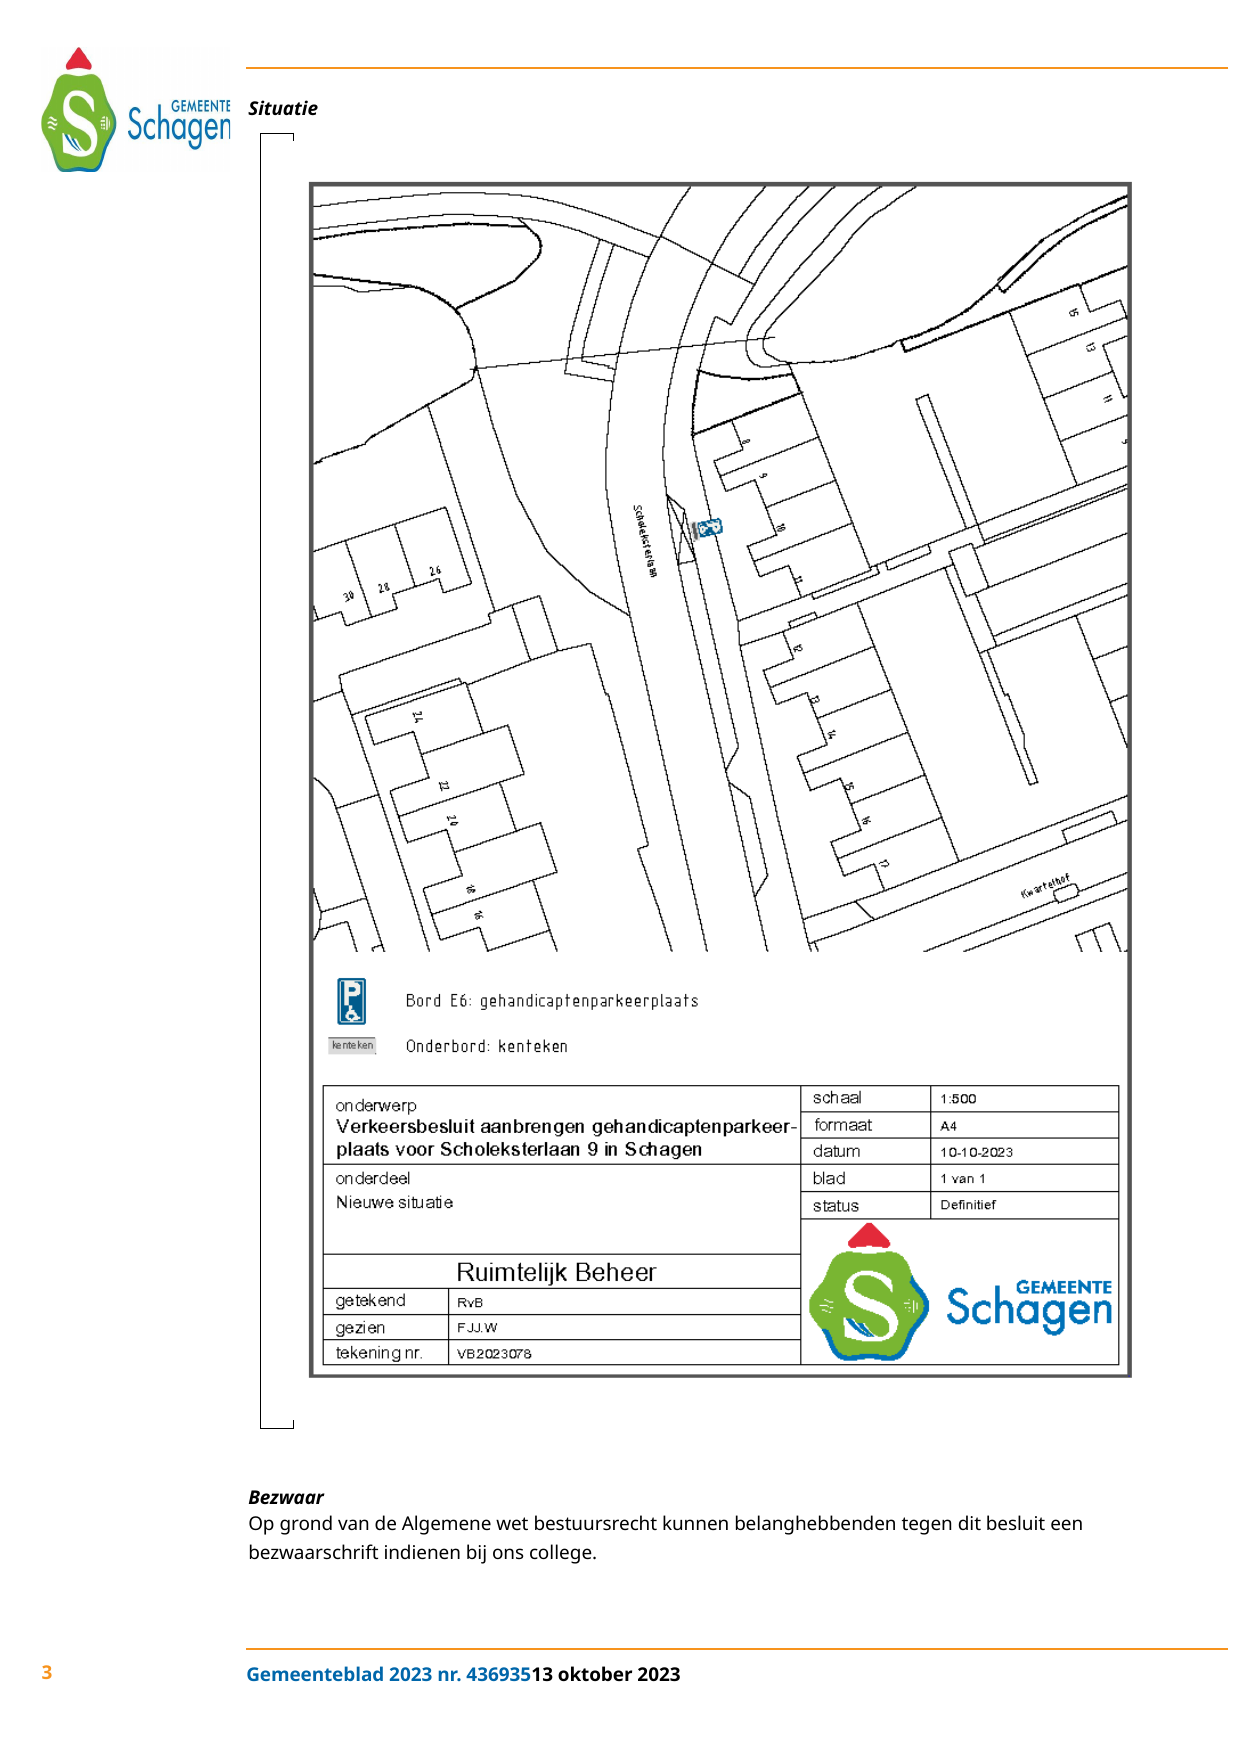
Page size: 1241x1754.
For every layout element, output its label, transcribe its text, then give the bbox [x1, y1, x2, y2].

text Op grond van de Algemene wet bestuursrecht kunnen belanghebbenden tegen dit besluit een bezwaarschrift indienen bij ons college. [248, 1510, 1152, 1565]
picture [268, 141, 1173, 1420]
text Bezwaar [248, 1484, 1152, 1510]
picture [41, 47, 231, 172]
text Situatie [248, 95, 1152, 121]
